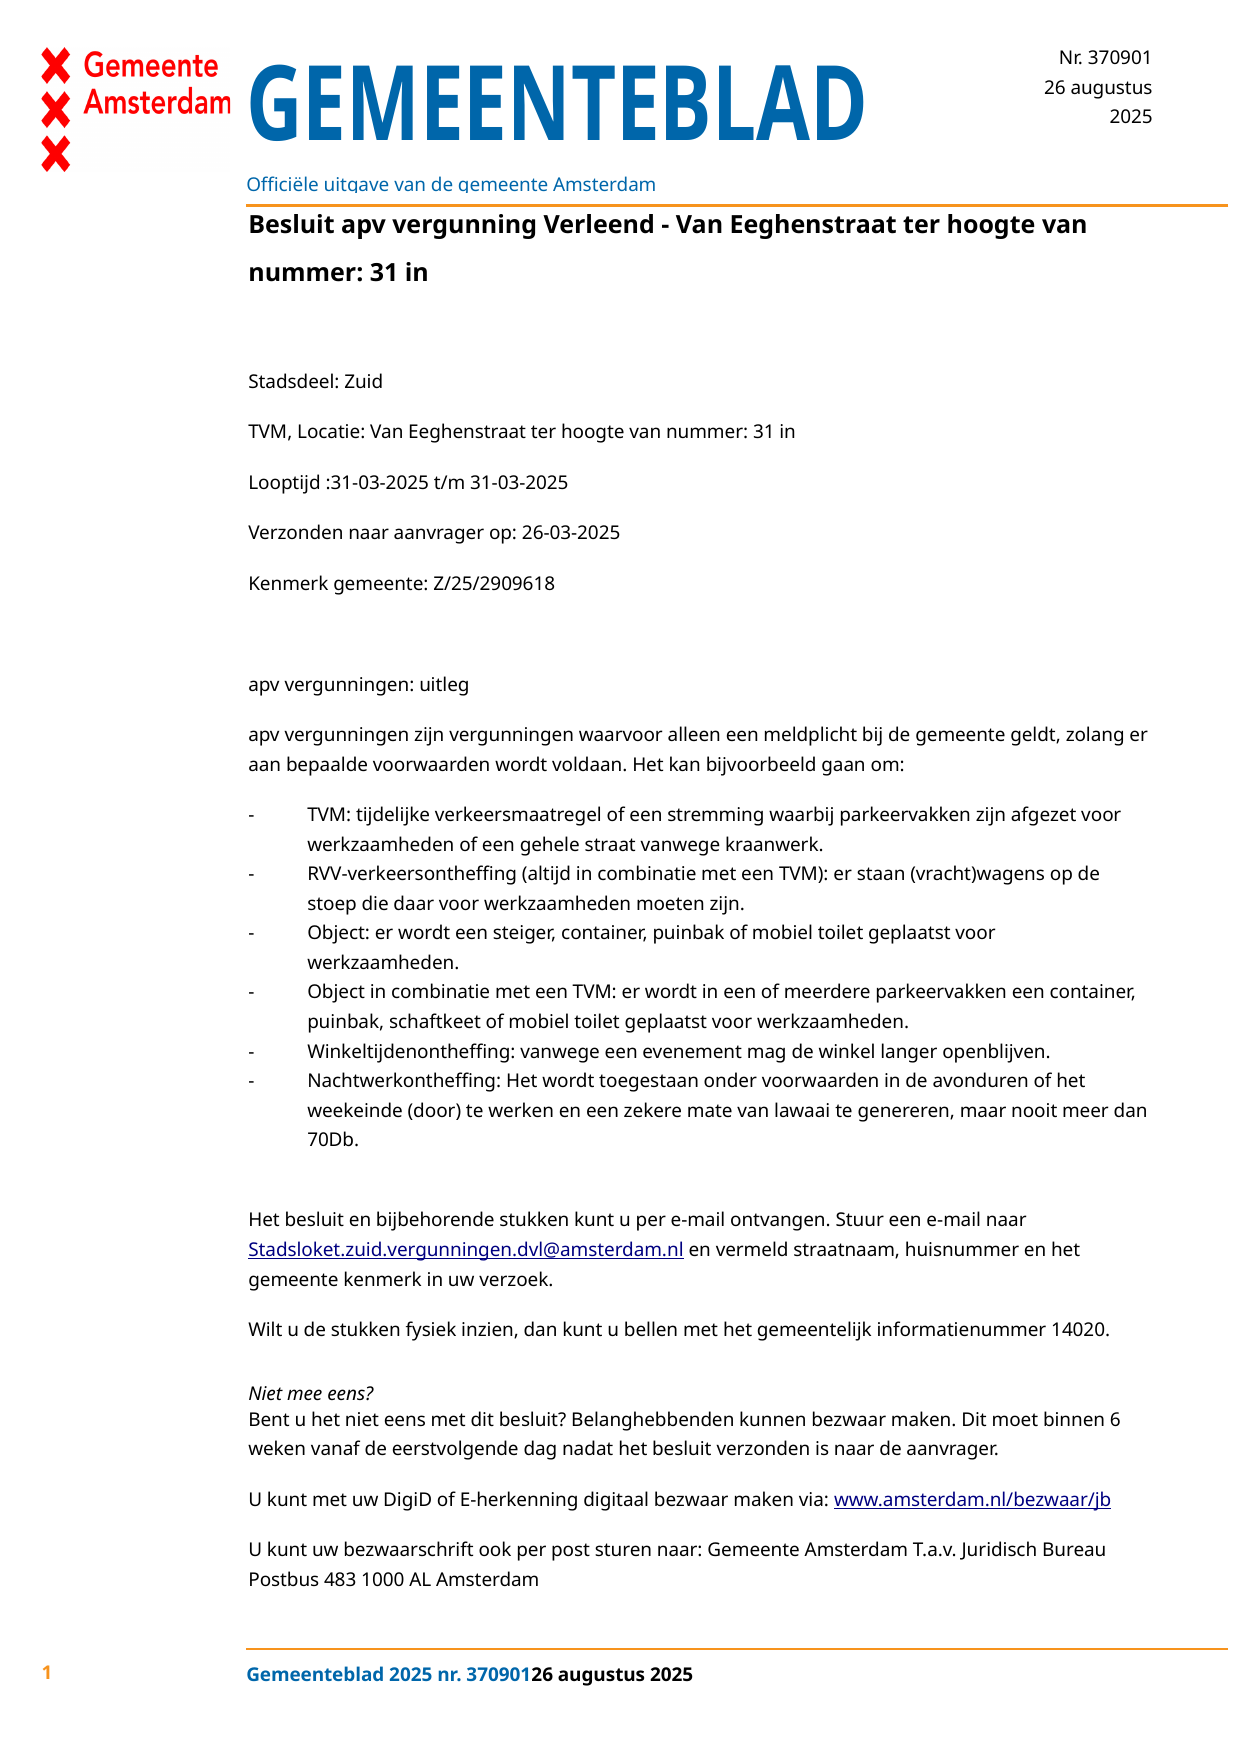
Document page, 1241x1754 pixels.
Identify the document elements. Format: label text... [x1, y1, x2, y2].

text apv vergunningen: uitleg [248, 671, 1152, 697]
text Besluit apv vergunning Verleend - Van Eeghenstraat ter hoogte van nummer: 31 in [248, 207, 1152, 288]
text Niet mee eens? [248, 1380, 1152, 1406]
text U kunt met uw DigiD of E-herkenning digitaal bezwaar maken via: www.amsterdam.nl/bezwaar/jb [248, 1486, 1152, 1512]
list RVV-verkeersontheffing (altijd in combinatie met een TVM): er staan (vracht)wagens op de stoep die daar voor werkzaamheden moeten zijn. [248, 860, 1152, 916]
list Object in combinatie met een TVM: er wordt in een of meerdere parkeervakken een container, puinbak, schaftkeet of mobiel toilet geplaatst voor werkzaamheden. [248, 979, 1152, 1034]
list Winkeltijdenontheffing: vanwege een evenement mag de winkel langer openblijven. [248, 1038, 1152, 1064]
text Het besluit en bijbehorende stukken kunt u per e-mail ontvangen. Stuur een e-mail naar Stadsloket.zuid.vergunningen.dvl@amsterdam.nl en vermeld straatnaam, huisnummer en het gemeente kenmerk in uw verzoek. [248, 1207, 1152, 1292]
list Nachtwerkontheffing: Het wordt toegestaan onder voorwaarden in de avonduren of het weekeinde (door) te werken en een zekere mate van lawaai te genereren, maar nooit meer dan 70Db. [248, 1067, 1152, 1152]
text Bent u het niet eens met dit besluit? Belanghebbenden kunnen bezwaar maken. Dit moet binnen 6 weken vanaf de eerstvolgende dag nadat het besluit verzonden is naar de aanvrager. [248, 1406, 1152, 1461]
list Object: er wordt een steiger, container, puinbak of mobiel toilet geplaatst voor werkzaamheden. [248, 919, 1152, 975]
text Wilt u de stukken fysiek inzien, dan kunt u bellen met het gemeentelijk informatienummer 14020. [248, 1316, 1152, 1342]
text U kunt uw bezwaarschrift ook per post sturen naar: Gemeente Amsterdam T.a.v. Juridisch Bureau Postbus 483 1000 AL Amsterdam [248, 1536, 1152, 1592]
text Kenmerk gemeente: Z/25/2909618 [248, 570, 1152, 596]
list TVM: tijdelijke verkeersmaatregel of een stremming waarbij parkeervakken zijn afgezet voor werkzaamheden of een gehele straat vanwege kraanwerk. [248, 801, 1152, 857]
text Stadsdeel: Zuid [248, 368, 1152, 394]
text Looptijd :31-03-2025 t/m 31-03-2025 [248, 469, 1152, 495]
picture [41, 47, 231, 172]
text apv vergunningen zijn vergunningen waarvoor alleen een meldplicht bij de gemeente geldt, zolang er aan bepaalde voorwaarden wordt voldaan. Het kan bijvoorbeeld gaan om: [248, 721, 1152, 777]
text Verzonden naar aanvrager op: 26-03-2025 [248, 519, 1152, 545]
text TVM, Locatie: Van Eeghenstraat ter hoogte van nummer: 31 in [248, 419, 1152, 444]
